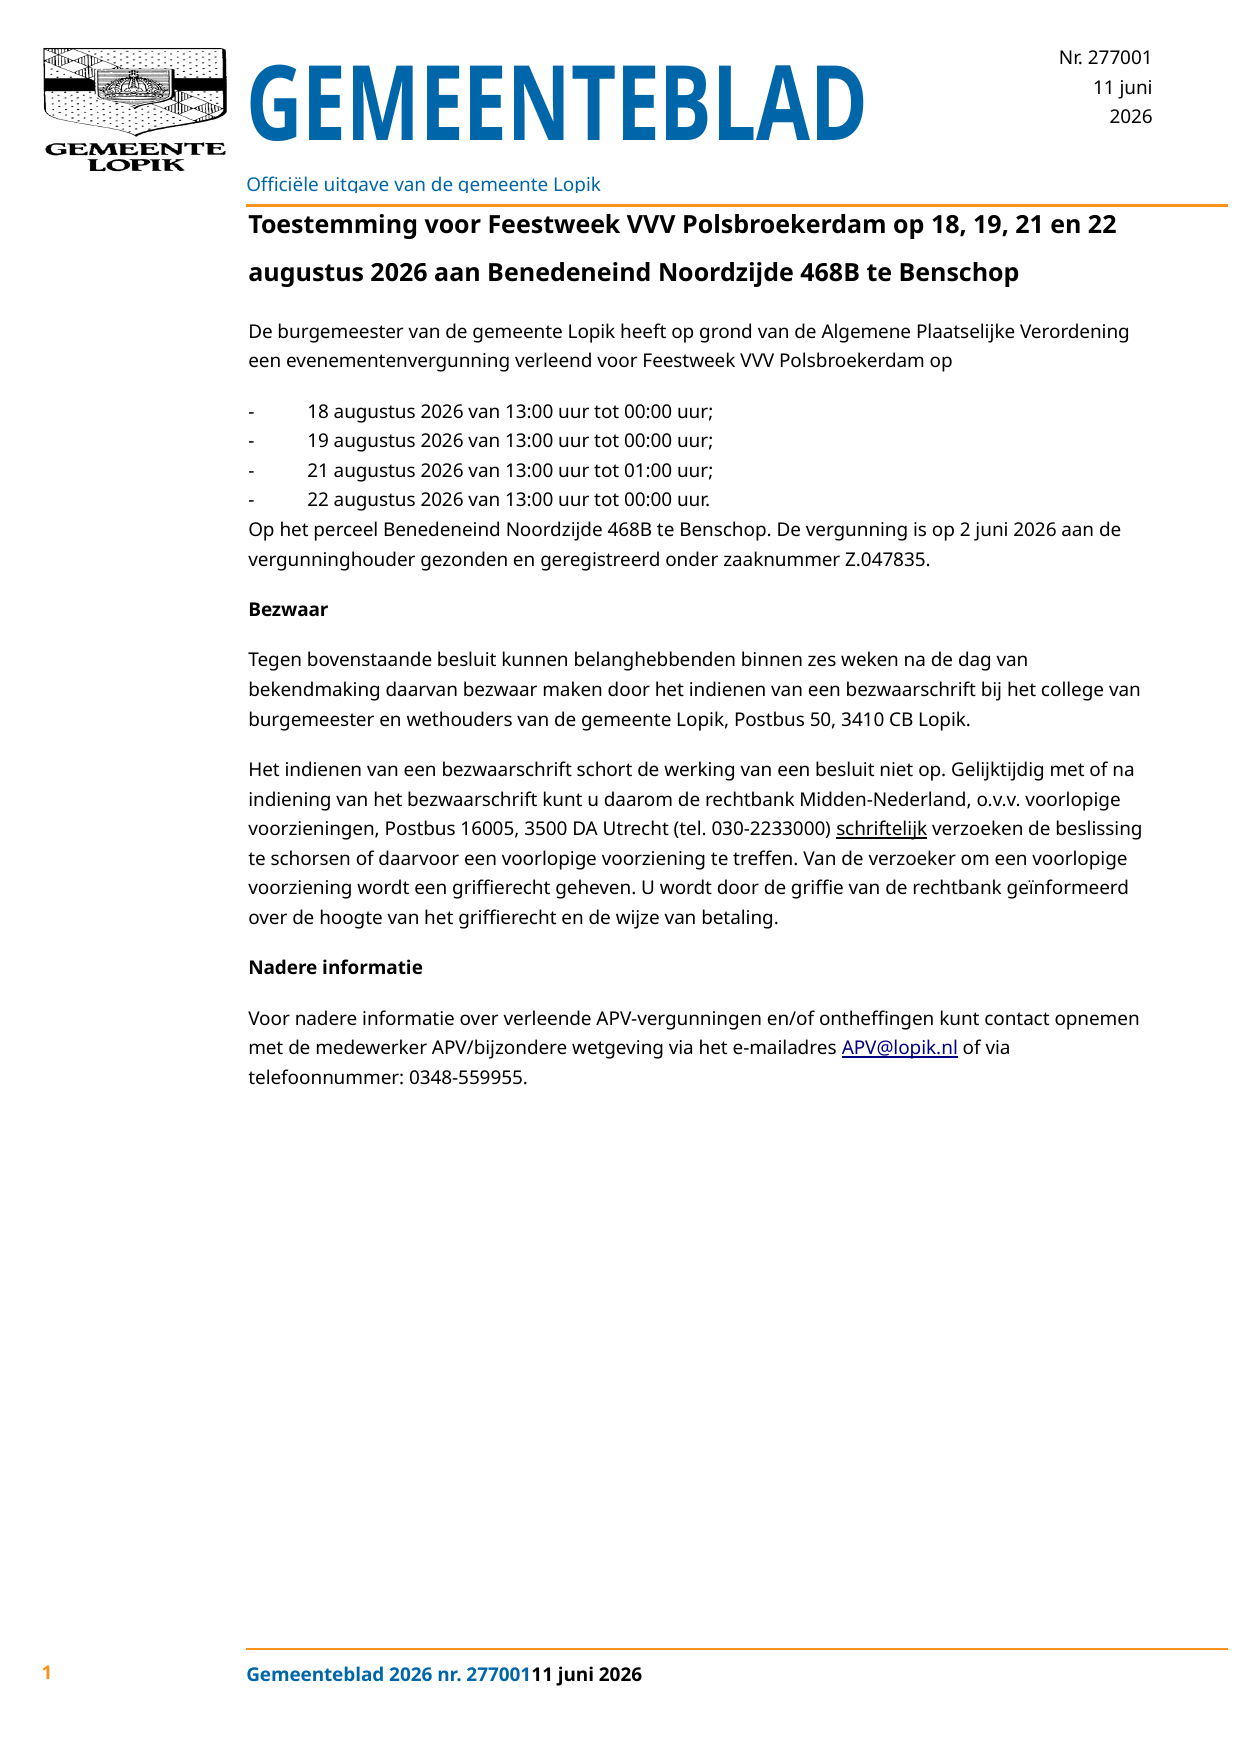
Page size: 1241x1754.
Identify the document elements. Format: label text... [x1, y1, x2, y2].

list 22 augustus 2026 van 13:00 uur tot 00:00 uur. [248, 487, 1152, 512]
text Tegen bovenstaande besluit kunnen belanghebbenden binnen zes weken na de dag van bekendmaking daarvan bezwaar maken door het indienen van een bezwaarschrift bij het college van burgemeester en wethouders van de gemeente Lopik, Postbus 50, 3410 CB Lopik. [248, 647, 1152, 732]
text Het indienen van een bezwaarschrift schort de werking van een besluit niet op. Gelijktijdig met of na indiening van het bezwaarschrift kunt u daarom de rechtbank Midden-Nederland, o.v.v. voorlopige voorzieningen, Postbus 16005, 3500 DA Utrecht (tel. 030-2233000) schriftelijk verzoeken de beslissing te schorsen of daarvoor een voorlopige voorziening te treffen. Van de verzoeker om een voorlopige voorziening wordt een griffierecht geheven. U wordt door de griffie van de rechtbank geïnformeerd over de hoogte van het griffierecht en de wijze van betaling. [248, 756, 1152, 930]
list 19 augustus 2026 van 13:00 uur tot 00:00 uur; [248, 427, 1152, 453]
text Bezwaar [248, 596, 1152, 622]
list 18 augustus 2026 van 13:00 uur tot 00:00 uur; [248, 398, 1152, 424]
text Toestemming voor Feestweek VVV Polsbroekerdam op 18, 19, 21 en 22 augustus 2026 aan Benedeneind Noordzijde 468B te Benschop [248, 207, 1152, 288]
text Voor nadere informatie over verleende APV-vergunningen en/of ontheffingen kunt contact opnemen met de medewerker APV/bijzondere wetgeving via het e-mailadres APV@lopik.nl of via telefoonnummer: 0348-559955. [248, 1005, 1152, 1090]
list 21 augustus 2026 van 13:00 uur tot 01:00 uur; [248, 457, 1152, 483]
text Op het perceel Benedeneind Noordzijde 468B te Benschop. De vergunning is op 2 juni 2026 aan de vergunninghouder gezonden en geregistreerd onder zaaknummer Z.047835. [248, 516, 1152, 572]
text Nadere informatie [248, 954, 1152, 980]
picture [41, 47, 231, 172]
text De burgemeester van de gemeente Lopik heeft op grond van de Algemene Plaatselijke Verordening een evenementenvergunning verleend voor Feestweek VVV Polsbroekerdam op [248, 318, 1152, 373]
